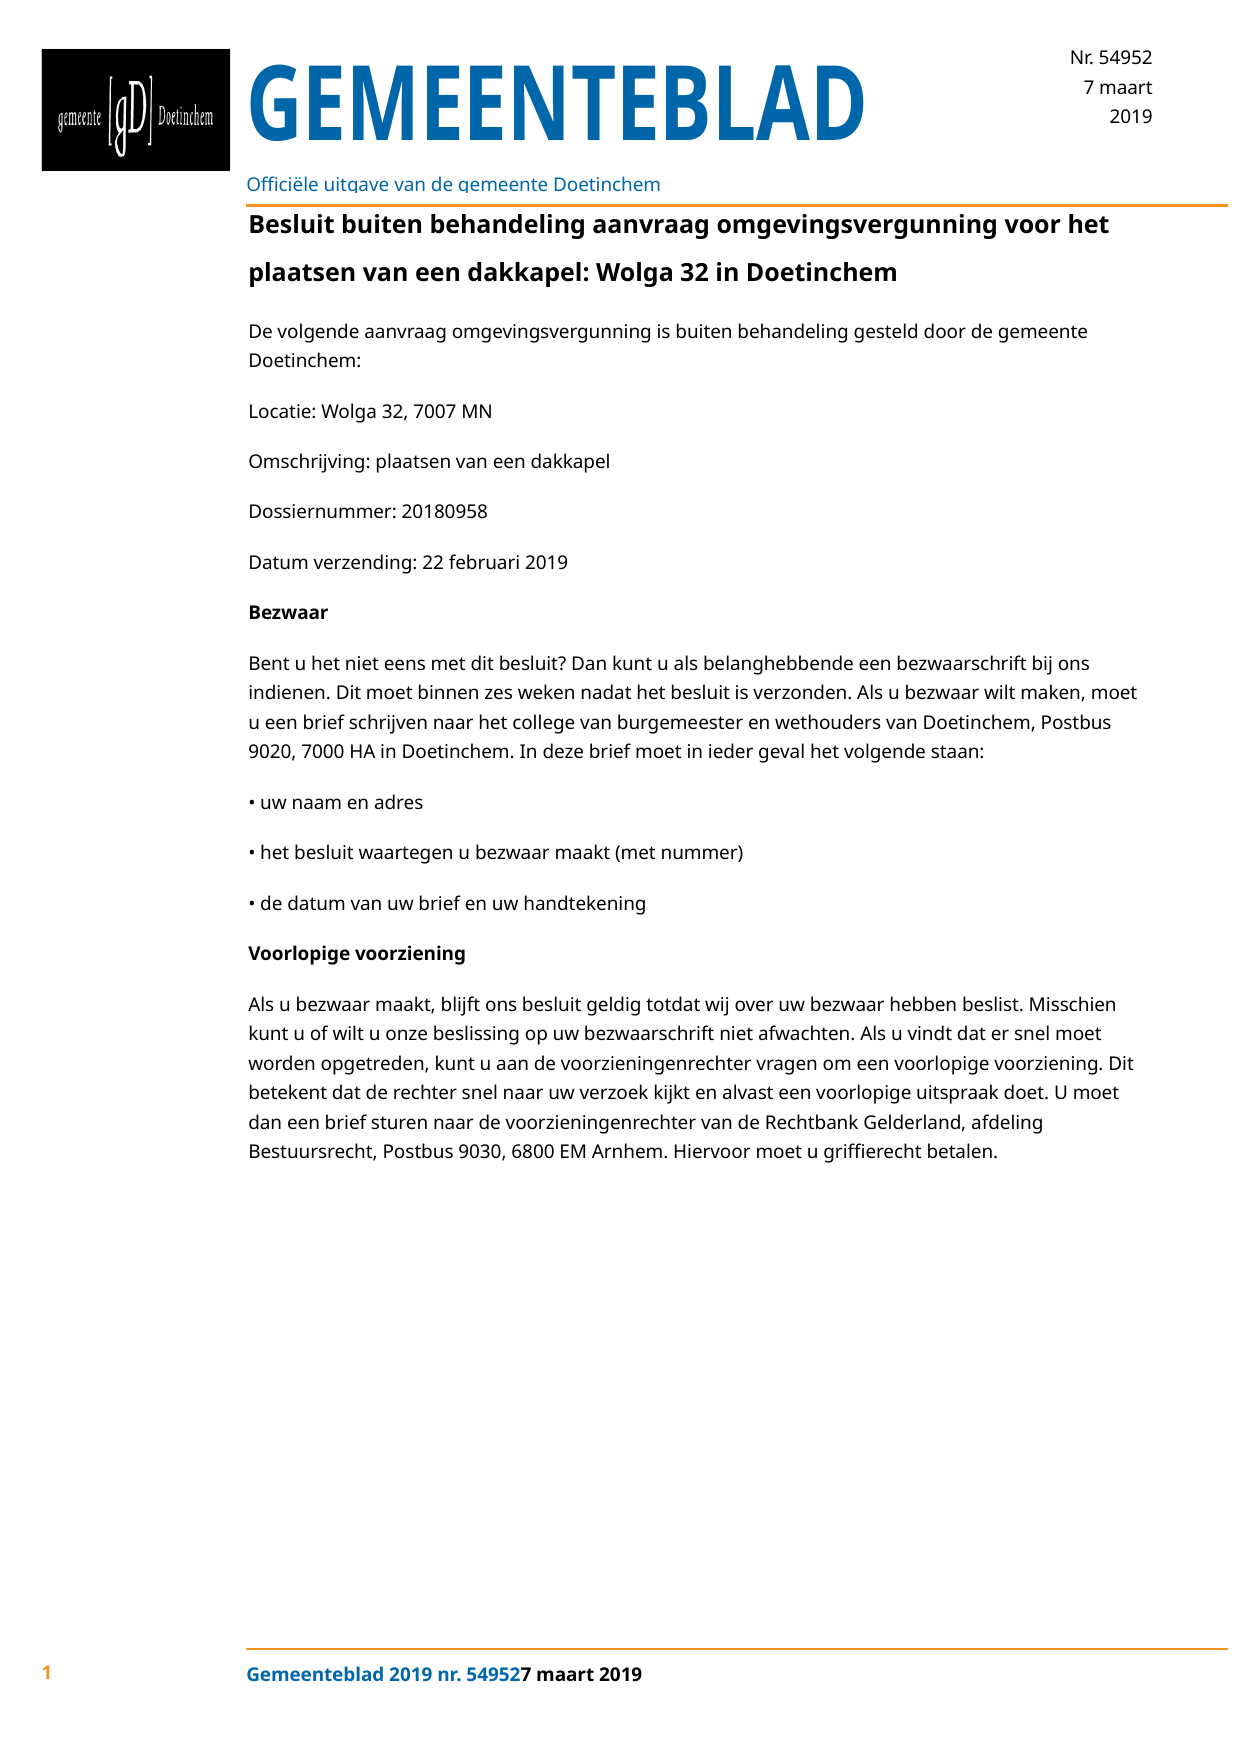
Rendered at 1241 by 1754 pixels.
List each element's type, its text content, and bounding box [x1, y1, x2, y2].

text Bezwaar [248, 599, 1152, 625]
text Bent u het niet eens met dit besluit? Dan kunt u als belanghebbende een bezwaarschrift bij ons indienen. Dit moet binnen zes weken nadat het besluit is verzonden. Als u bezwaar wilt maken, moet u een brief schrijven naar het college van burgemeester en wethouders van Doetinchem, Postbus 9020, 7000 HA in Doetinchem. In deze brief moet in ieder geval het volgende staan: [248, 650, 1152, 764]
text Voorlopige voorziening [248, 940, 1152, 966]
text Als u bezwaar maakt, blijft ons besluit geldig totdat wij over uw bezwaar hebben beslist. Misschien kunt u of wilt u onze beslissing op uw bezwaarschrift niet afwachten. Als u vindt dat er snel moet worden opgetreden, kunt u aan de voorzieningenrechter vragen om een voorlopige voorziening. Dit betekent dat de rechter snel naar uw verzoek kijkt en alvast een voorlopige uitspraak doet. U moet dan een brief sturen naar de voorzieningenrechter van de Rechtbank Gelderland, afdeling Bestuursrecht, Postbus 9030, 6800 EM Arnhem. Hiervoor moet u griffierecht betalen. [248, 991, 1152, 1164]
text Locatie: Wolga 32, 7007 MN [248, 398, 1152, 424]
text Besluit buiten behandeling aanvraag omgevingsvergunning voor het plaatsen van een dakkapel: Wolga 32 in Doetinchem [248, 207, 1152, 288]
text Dossiernummer: 20180958 [248, 499, 1152, 524]
text • de datum van uw brief en uw handtekening [248, 890, 1152, 916]
text Omschrijving: plaatsen van een dakkapel [248, 448, 1152, 474]
text Datum verzending: 22 februari 2019 [248, 549, 1152, 575]
text • het besluit waartegen u bezwaar maakt (met nummer) [248, 839, 1152, 865]
text De volgende aanvraag omgevingsvergunning is buiten behandeling gesteld door de gemeente Doetinchem: [248, 318, 1152, 373]
text • uw naam en adres [248, 789, 1152, 815]
picture [41, 47, 231, 172]
